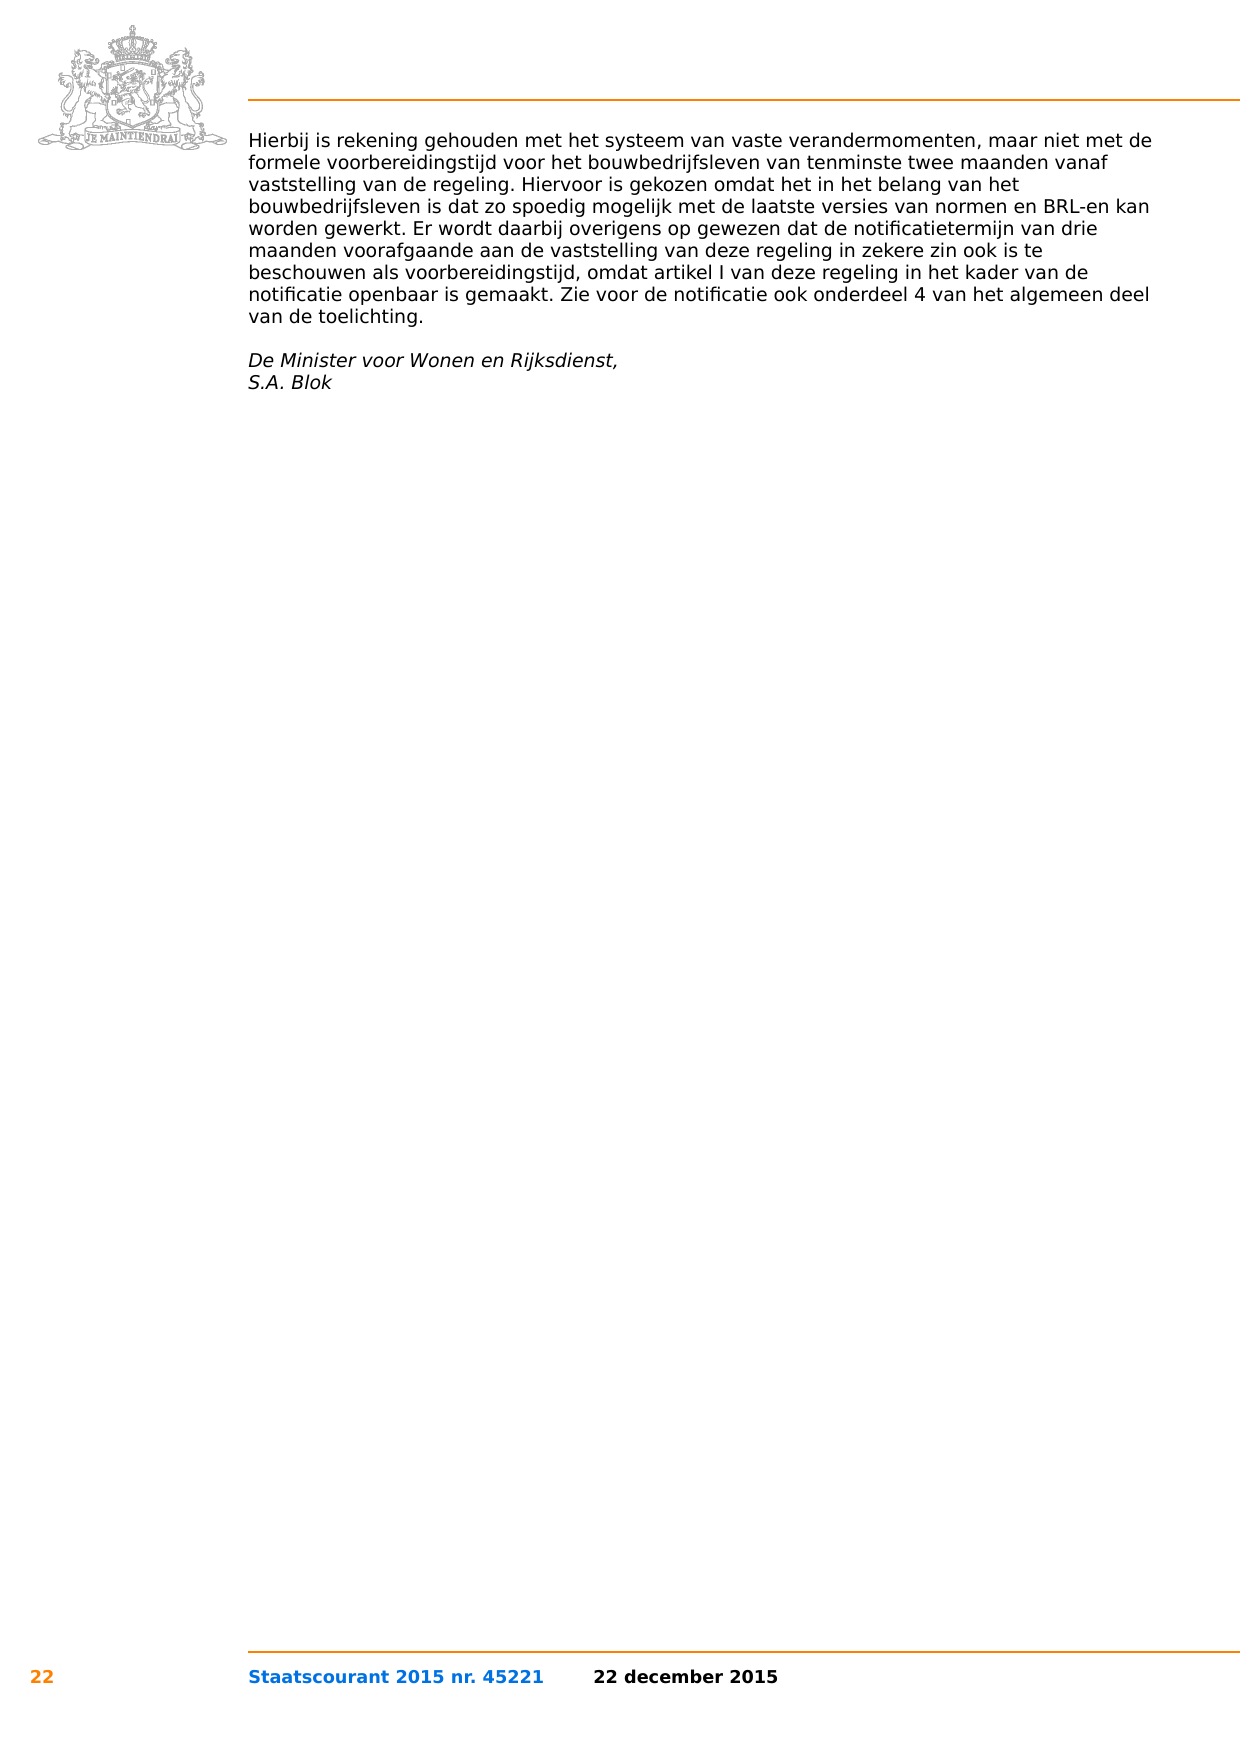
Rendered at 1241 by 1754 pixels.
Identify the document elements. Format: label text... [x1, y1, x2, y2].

text De Minister voor Wonen en Rijksdienst, S.A. Blok [248, 349, 1163, 393]
text Hierbij is rekening gehouden met het systeem van vaste verandermomenten, maar niet met de formele voorbereidingstijd voor het bouwbedrijfsleven van tenminste twee maanden vanaf vaststelling van de regeling. Hiervoor is gekozen omdat het in het belang van het bouwbedrijfsleven is dat zo spoedig mogelijk met de laatste versies van normen en BRL-en kan worden gewerkt. Er wordt daarbij overigens op gewezen dat de notificatietermijn van drie maanden voorafgaande aan de vaststelling van deze regeling in zekere zin ook is te beschouwen als voorbereidingstijd, omdat artikel I van deze regeling in het kader van de notificatie openbaar is gemaakt. Zie voor de notificatie ook onderdeel 4 van het algemeen deel van de toelichting. [248, 130, 1163, 328]
picture [38, 25, 227, 150]
